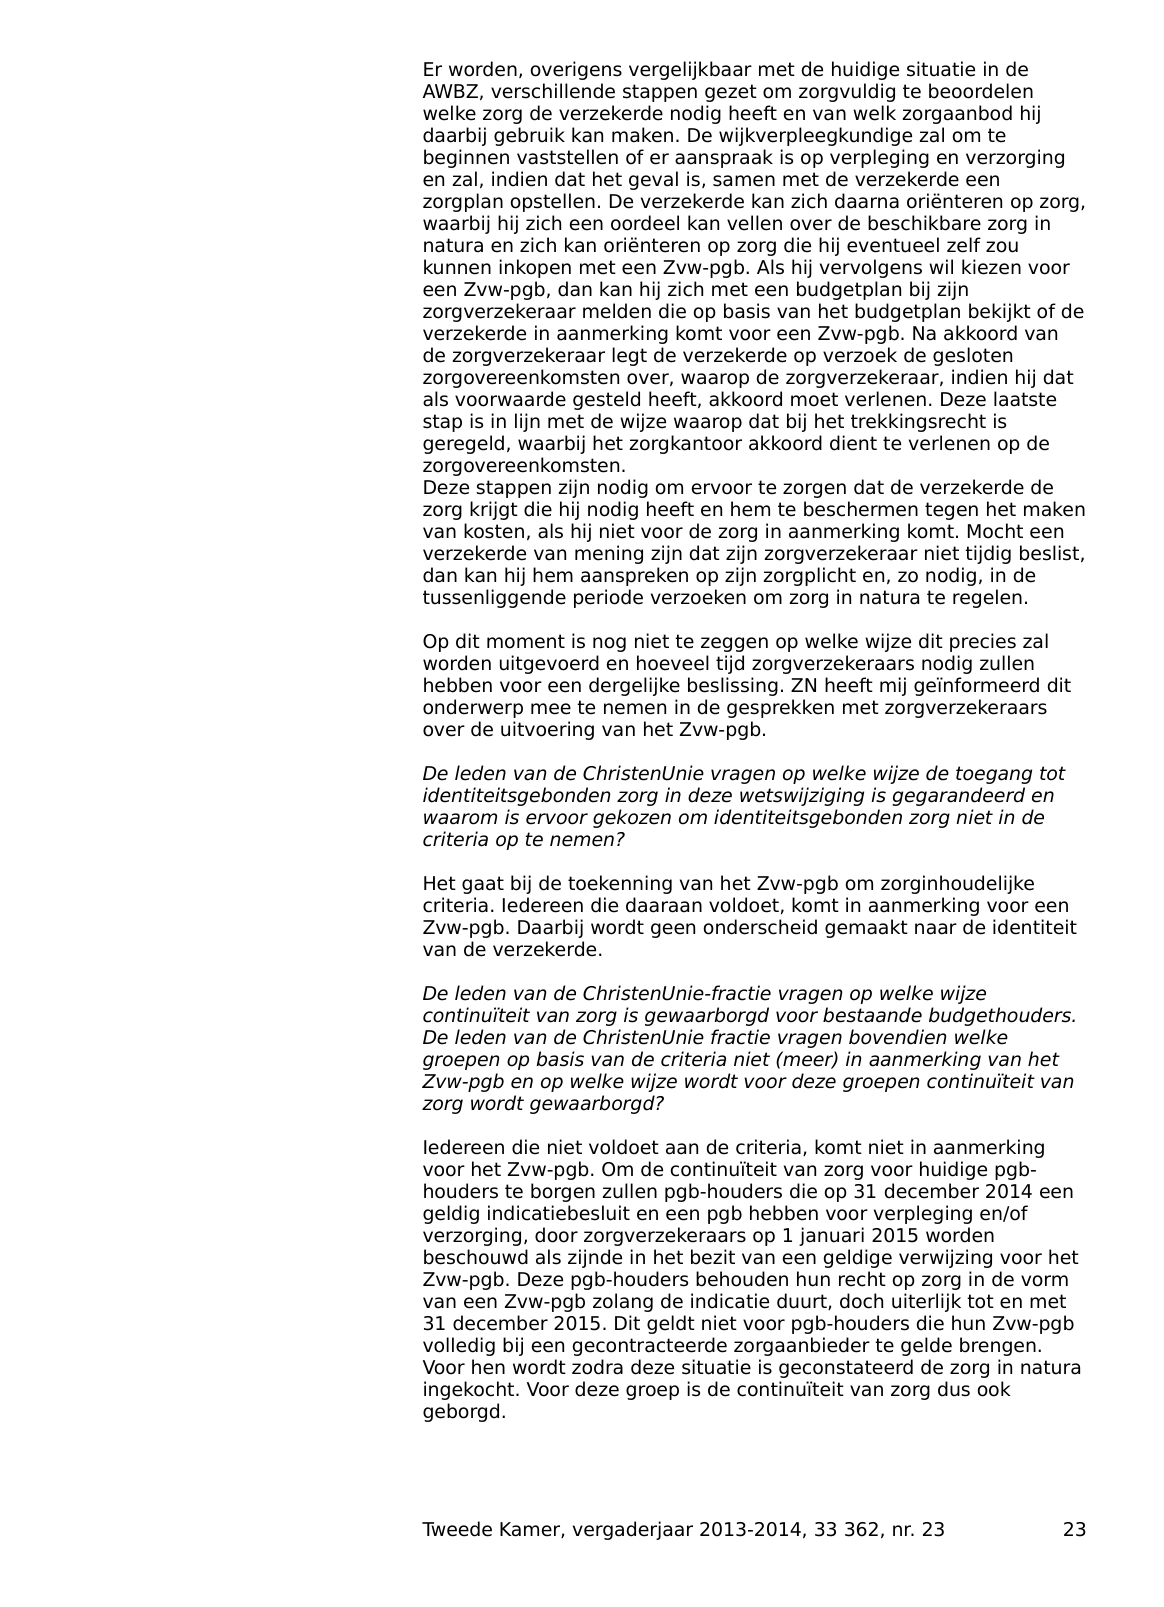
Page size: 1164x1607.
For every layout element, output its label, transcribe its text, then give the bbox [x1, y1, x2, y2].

text De leden van de ChristenUnie-fractie vragen op welke wijze continuïteit van zorg is gewaarborgd voor bestaande budgethouders. De leden van de ChristenUnie fractie vragen bovendien welke groepen op basis van de criteria niet (meer) in aanmerking van het Zvw-pgb en op welke wijze wordt voor deze groepen continuïteit van zorg wordt gewaarborgd? [422, 983, 1087, 1115]
text Er worden, overigens vergelijkbaar met de huidige situatie in de AWBZ, verschillende stappen gezet om zorgvuldig te beoordelen welke zorg de verzekerde nodig heeft en van welk zorgaanbod hij daarbij gebruik kan maken. De wijkverpleegkundige zal om te beginnen vaststellen of er aanspraak is op verpleging en verzorging en zal, indien dat het geval is, samen met de verzekerde een zorgplan opstellen. De verzekerde kan zich daarna oriënteren op zorg, waarbij hij zich een oordeel kan vellen over de beschikbare zorg in natura en zich kan oriënteren op zorg die hij eventueel zelf zou kunnen inkopen met een Zvw-pgb. Als hij vervolgens wil kiezen voor een Zvw-pgb, dan kan hij zich met een budgetplan bij zijn zorgverzekeraar melden die op basis van het budgetplan bekijkt of de verzekerde in aanmerking komt voor een Zvw-pgb. Na akkoord van de zorgverzekeraar legt de verzekerde op verzoek de gesloten zorgovereenkomsten over, waarop de zorgverzekeraar, indien hij dat als voorwaarde gesteld heeft, akkoord moet verlenen. Deze laatste stap is in lijn met de wijze waarop dat bij het trekkingsrecht is geregeld, waarbij het zorgkantoor akkoord dient te verlenen op de zorgovereenkomsten. [422, 59, 1087, 477]
text Op dit moment is nog niet te zeggen op welke wijze dit precies zal worden uitgevoerd en hoeveel tijd zorgverzekeraars nodig zullen hebben voor een dergelijke beslissing. ZN heeft mij geïnformeerd dit onderwerp mee te nemen in de gesprekken met zorgverzekeraars over de uitvoering van het Zvw-pgb. [422, 631, 1087, 741]
text Iedereen die niet voldoet aan de criteria, komt niet in aanmerking voor het Zvw-pgb. Om de continuïteit van zorg voor huidige pgb-houders te borgen zullen pgb-houders die op 31 december 2014 een geldig indicatiebesluit en een pgb hebben voor verpleging en/of verzorging, door zorgverzekeraars op 1 januari 2015 worden beschouwd als zijnde in het bezit van een geldige verwijzing voor het Zvw-pgb. Deze pgb-houders behouden hun recht op zorg in de vorm van een Zvw-pgb zolang de indicatie duurt, doch uiterlijk tot en met 31 december 2015. Dit geldt niet voor pgb-houders die hun Zvw-pgb volledig bij een gecontracteerde zorgaanbieder te gelde brengen. Voor hen wordt zodra deze situatie is geconstateerd de zorg in natura ingekocht. Voor deze groep is de continuïteit van zorg dus ook geborgd. [422, 1137, 1087, 1423]
text De leden van de ChristenUnie vragen op welke wijze de toegang tot identiteitsgebonden zorg in deze wetswijziging is gegarandeerd en waarom is ervoor gekozen om identiteitsgebonden zorg niet in de criteria op te nemen? [422, 763, 1087, 851]
text Het gaat bij de toekenning van het Zvw-pgb om zorginhoudelijke criteria. Iedereen die daaraan voldoet, komt in aanmerking voor een Zvw-pgb. Daarbij wordt geen onderscheid gemaakt naar de identiteit van de verzekerde. [422, 873, 1087, 961]
text Deze stappen zijn nodig om ervoor te zorgen dat de verzekerde de zorg krijgt die hij nodig heeft en hem te beschermen tegen het maken van kosten, als hij niet voor de zorg in aanmerking komt. Mocht een verzekerde van mening zijn dat zijn zorgverzekeraar niet tijdig beslist, dan kan hij hem aanspreken op zijn zorgplicht en, zo nodig, in de tussenliggende periode verzoeken om zorg in natura te regelen. [422, 477, 1087, 608]
